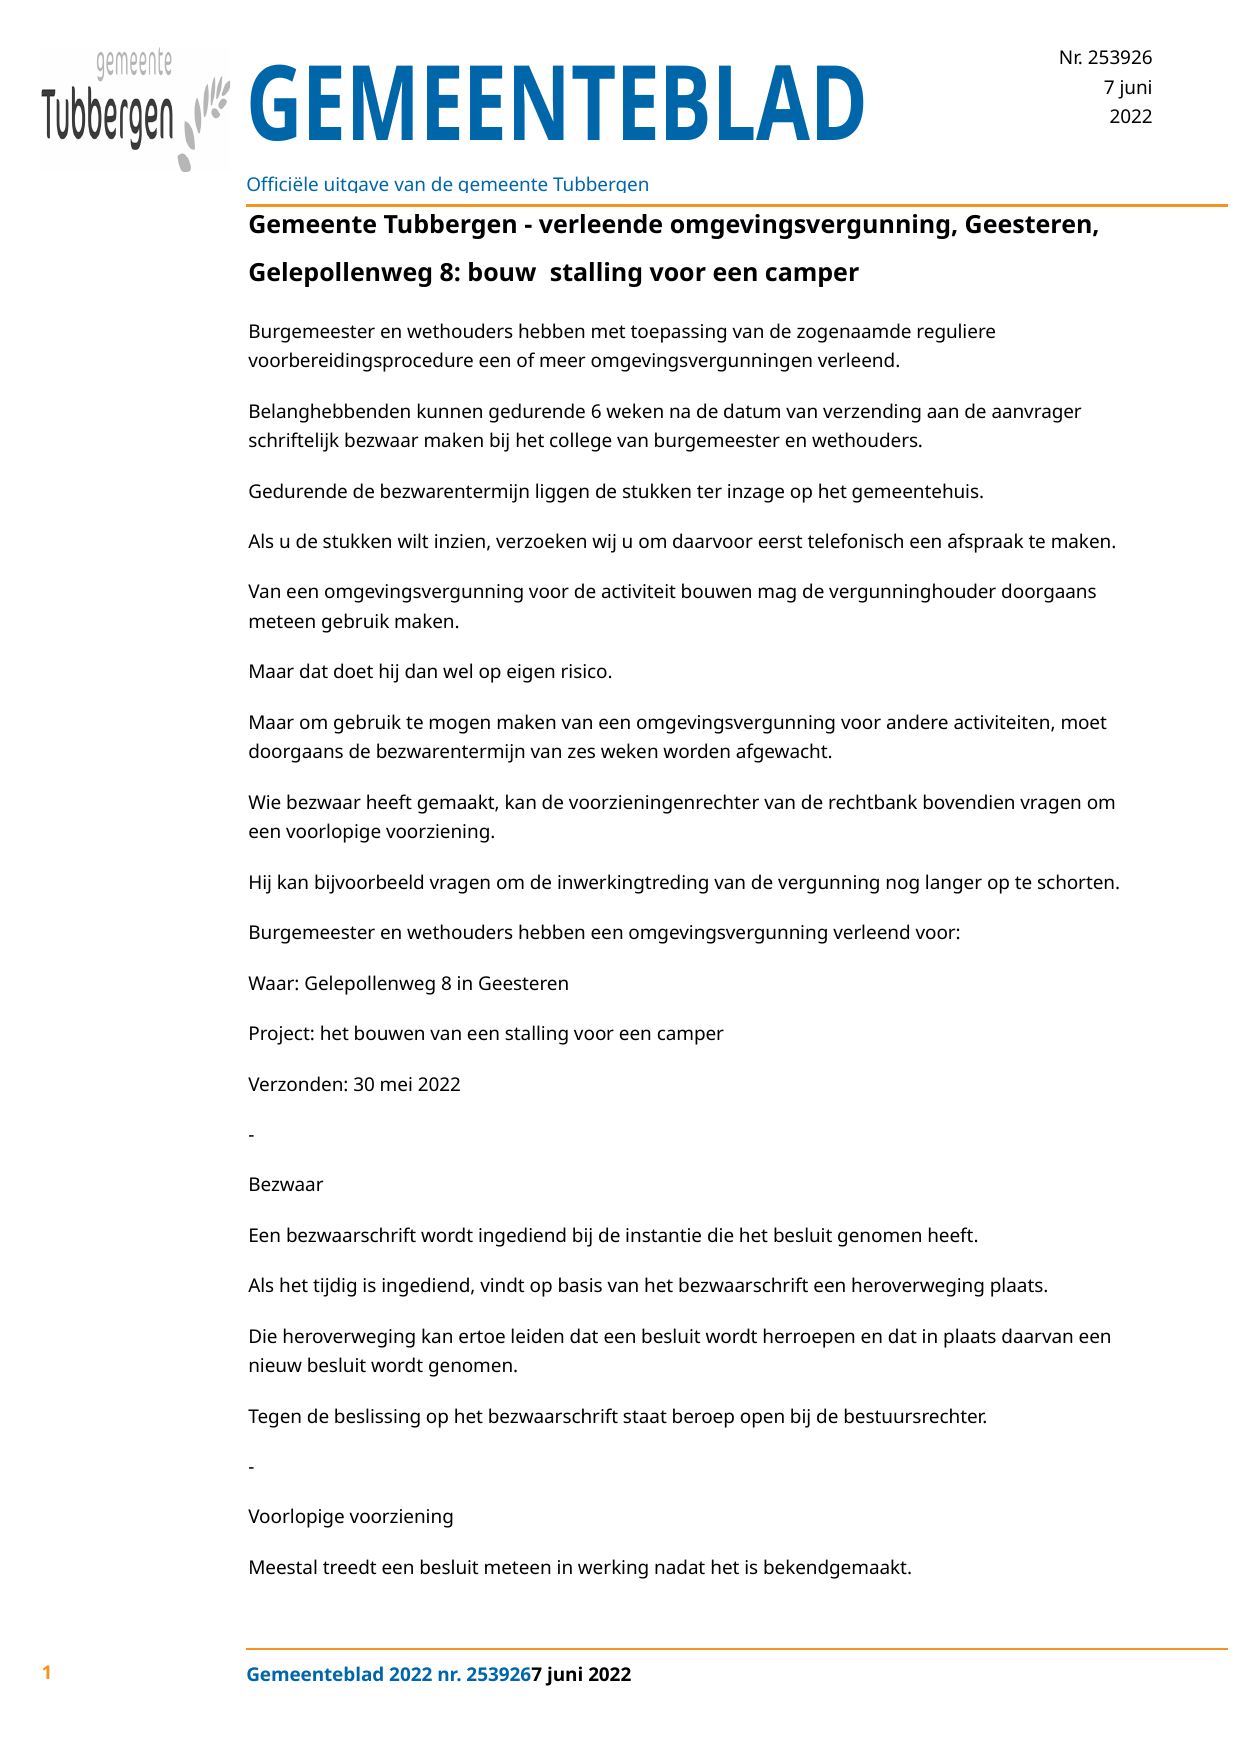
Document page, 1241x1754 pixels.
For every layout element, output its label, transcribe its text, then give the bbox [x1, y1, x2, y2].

picture [41, 47, 231, 172]
text Waar: Gelepollenweg 8 in Geesteren [248, 970, 1152, 996]
text - [248, 1453, 1152, 1479]
text Project: het bouwen van een stalling voor een camper [248, 1020, 1152, 1046]
text Die heroverweging kan ertoe leiden dat een besluit wordt herroepen en dat in plaats daarvan een nieuw besluit wordt genomen. [248, 1323, 1152, 1378]
text Voorlopige voorziening [248, 1504, 1152, 1529]
text Een bezwaarschrift wordt ingediend bij de instantie die het besluit genomen heeft. [248, 1222, 1152, 1248]
text Gedurende de bezwarentermijn liggen de stukken ter inzage op het gemeentehuis. [248, 478, 1152, 504]
text Maar dat doet hij dan wel op eigen risico. [248, 659, 1152, 684]
text Burgemeester en wethouders hebben een omgevingsvergunning verleend voor: [248, 919, 1152, 945]
text Bezwaar [248, 1172, 1152, 1197]
text Belanghebbenden kunnen gedurende 6 weken na de datum van verzending aan de aanvrager schriftelijk bezwaar maken bij het college van burgemeester en wethouders. [248, 398, 1152, 453]
text Van een omgevingsvergunning voor de activiteit bouwen mag de vergunninghouder doorgaans meteen gebruik maken. [248, 579, 1152, 634]
text Maar om gebruik te mogen maken van een omgevingsvergunning voor andere activiteiten, moet doorgaans de bezwarentermijn van zes weken worden afgewacht. [248, 709, 1152, 764]
text Als u de stukken wilt inzien, verzoeken wij u om daarvoor eerst telefonisch een afspraak te maken. [248, 528, 1152, 554]
text Hij kan bijvoorbeeld vragen om de inwerkingtreding van de vergunning nog langer op te schorten. [248, 869, 1152, 895]
text Wie bezwaar heeft gemaakt, kan de voorzieningenrechter van de rechtbank bovendien vragen om een voorlopige voorziening. [248, 789, 1152, 844]
text Burgemeester en wethouders hebben met toepassing van de zogenaamde reguliere voorbereidingsprocedure een of meer omgevingsvergunningen verleend. [248, 318, 1152, 373]
text - [248, 1121, 1152, 1147]
text Gemeente Tubbergen - verleende omgevingsvergunning, Geesteren, Gelepollenweg 8: bouw stalling voor een camper [248, 207, 1152, 288]
text Als het tijdig is ingediend, vindt op basis van het bezwaarschrift een heroverweging plaats. [248, 1272, 1152, 1298]
text Verzonden: 30 mei 2022 [248, 1071, 1152, 1097]
text Meestal treedt een besluit meteen in werking nadat het is bekendgemaakt. [248, 1554, 1152, 1580]
text Tegen de beslissing op het bezwaarschrift staat beroep open bij de bestuursrechter. [248, 1403, 1152, 1429]
